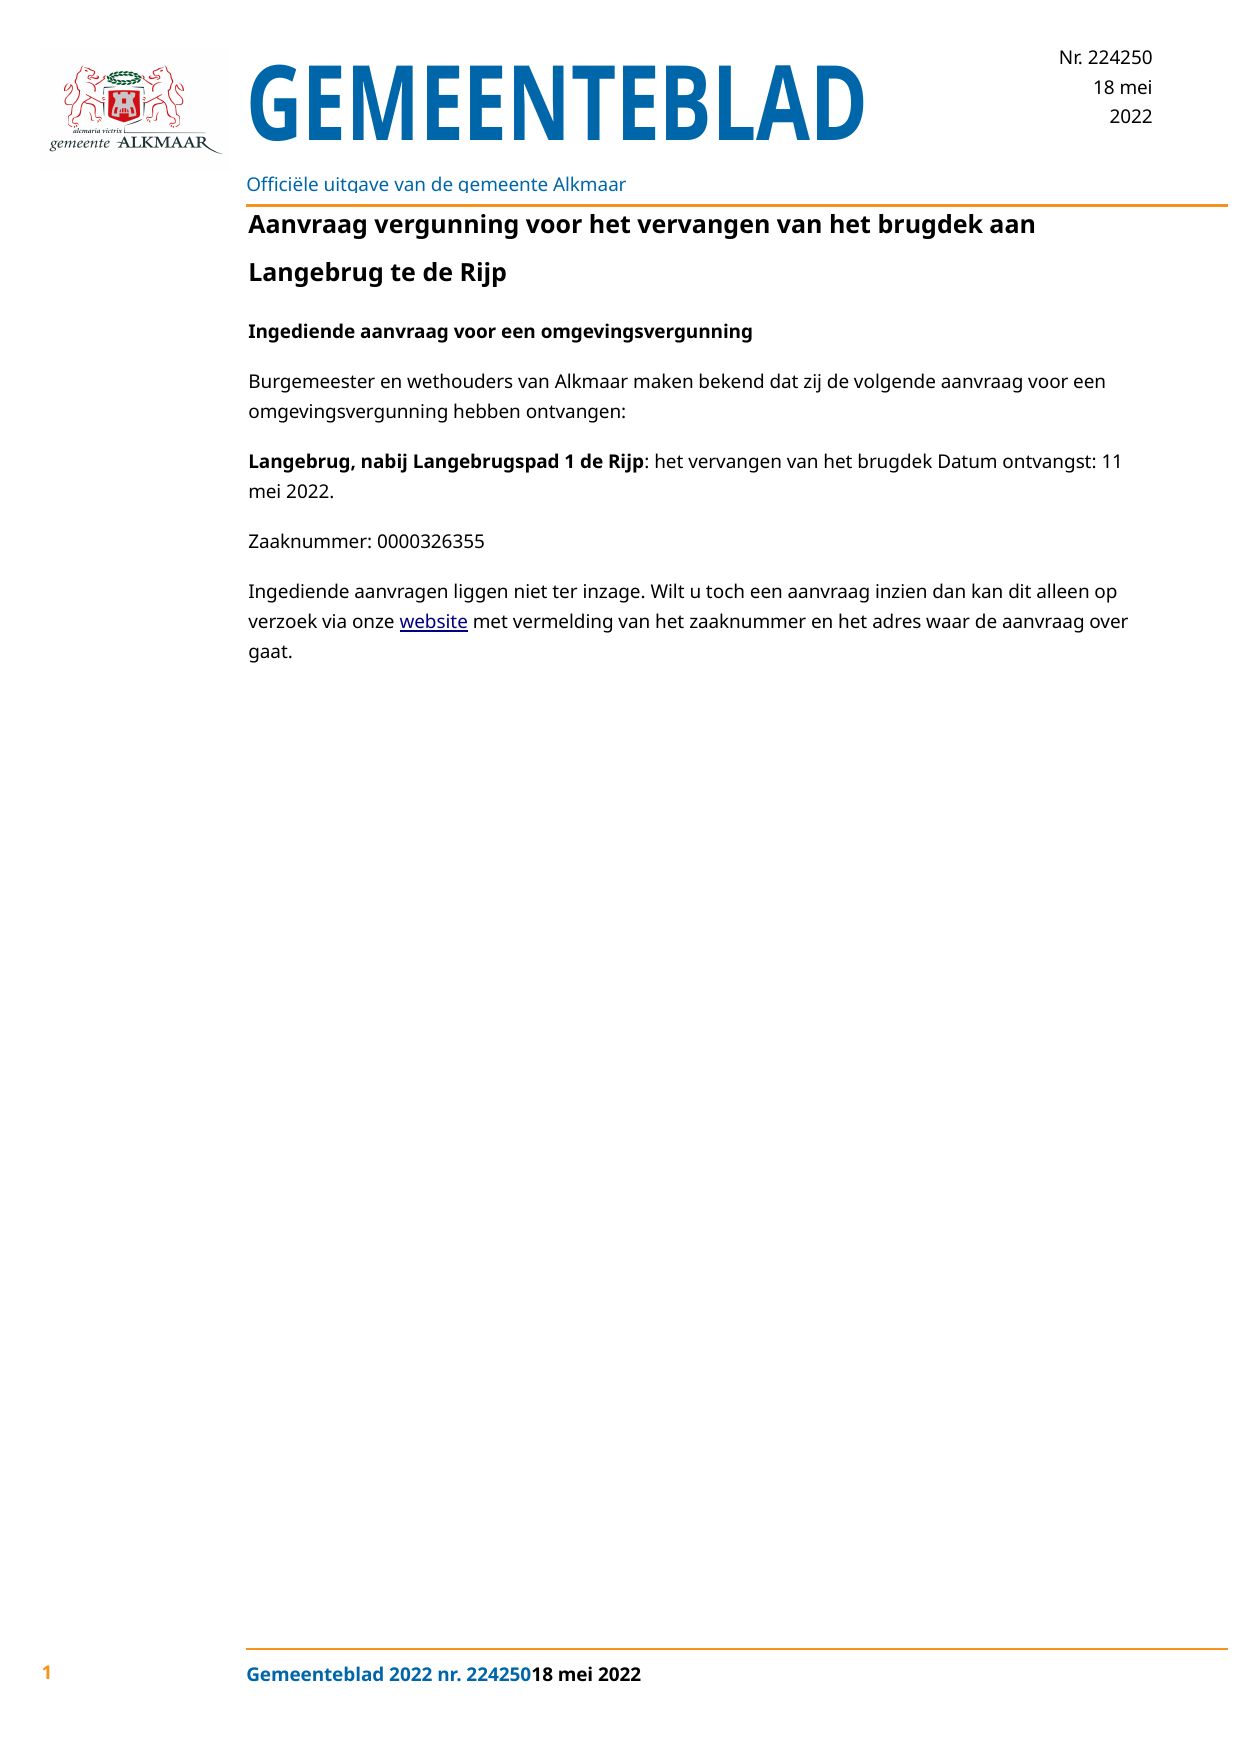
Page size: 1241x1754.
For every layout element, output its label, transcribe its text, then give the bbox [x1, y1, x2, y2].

text Ingediende aanvraag voor een omgevingsvergunning [248, 318, 1152, 344]
text Aanvraag vergunning voor het vervangen van het brugdek aan Langebrug te de Rijp [248, 207, 1152, 288]
text Burgemeester en wethouders van Alkmaar maken bekend dat zij de volgende aanvraag voor een omgevingsvergunning hebben ontvangen: [248, 368, 1152, 424]
picture [41, 47, 231, 172]
text Ingediende aanvragen liggen niet ter inzage. Wilt u toch een aanvraag inzien dan kan dit alleen op verzoek via onze website met vermelding van het zaaknummer en het adres waar de aanvraag over gaat. [248, 579, 1152, 664]
text Langebrug, nabij Langebrugspad 1 de Rijp: het vervangen van het brugdek Datum ontvangst: 11 mei 2022. [248, 448, 1152, 504]
text Zaaknummer: 0000326355 [248, 528, 1152, 554]
